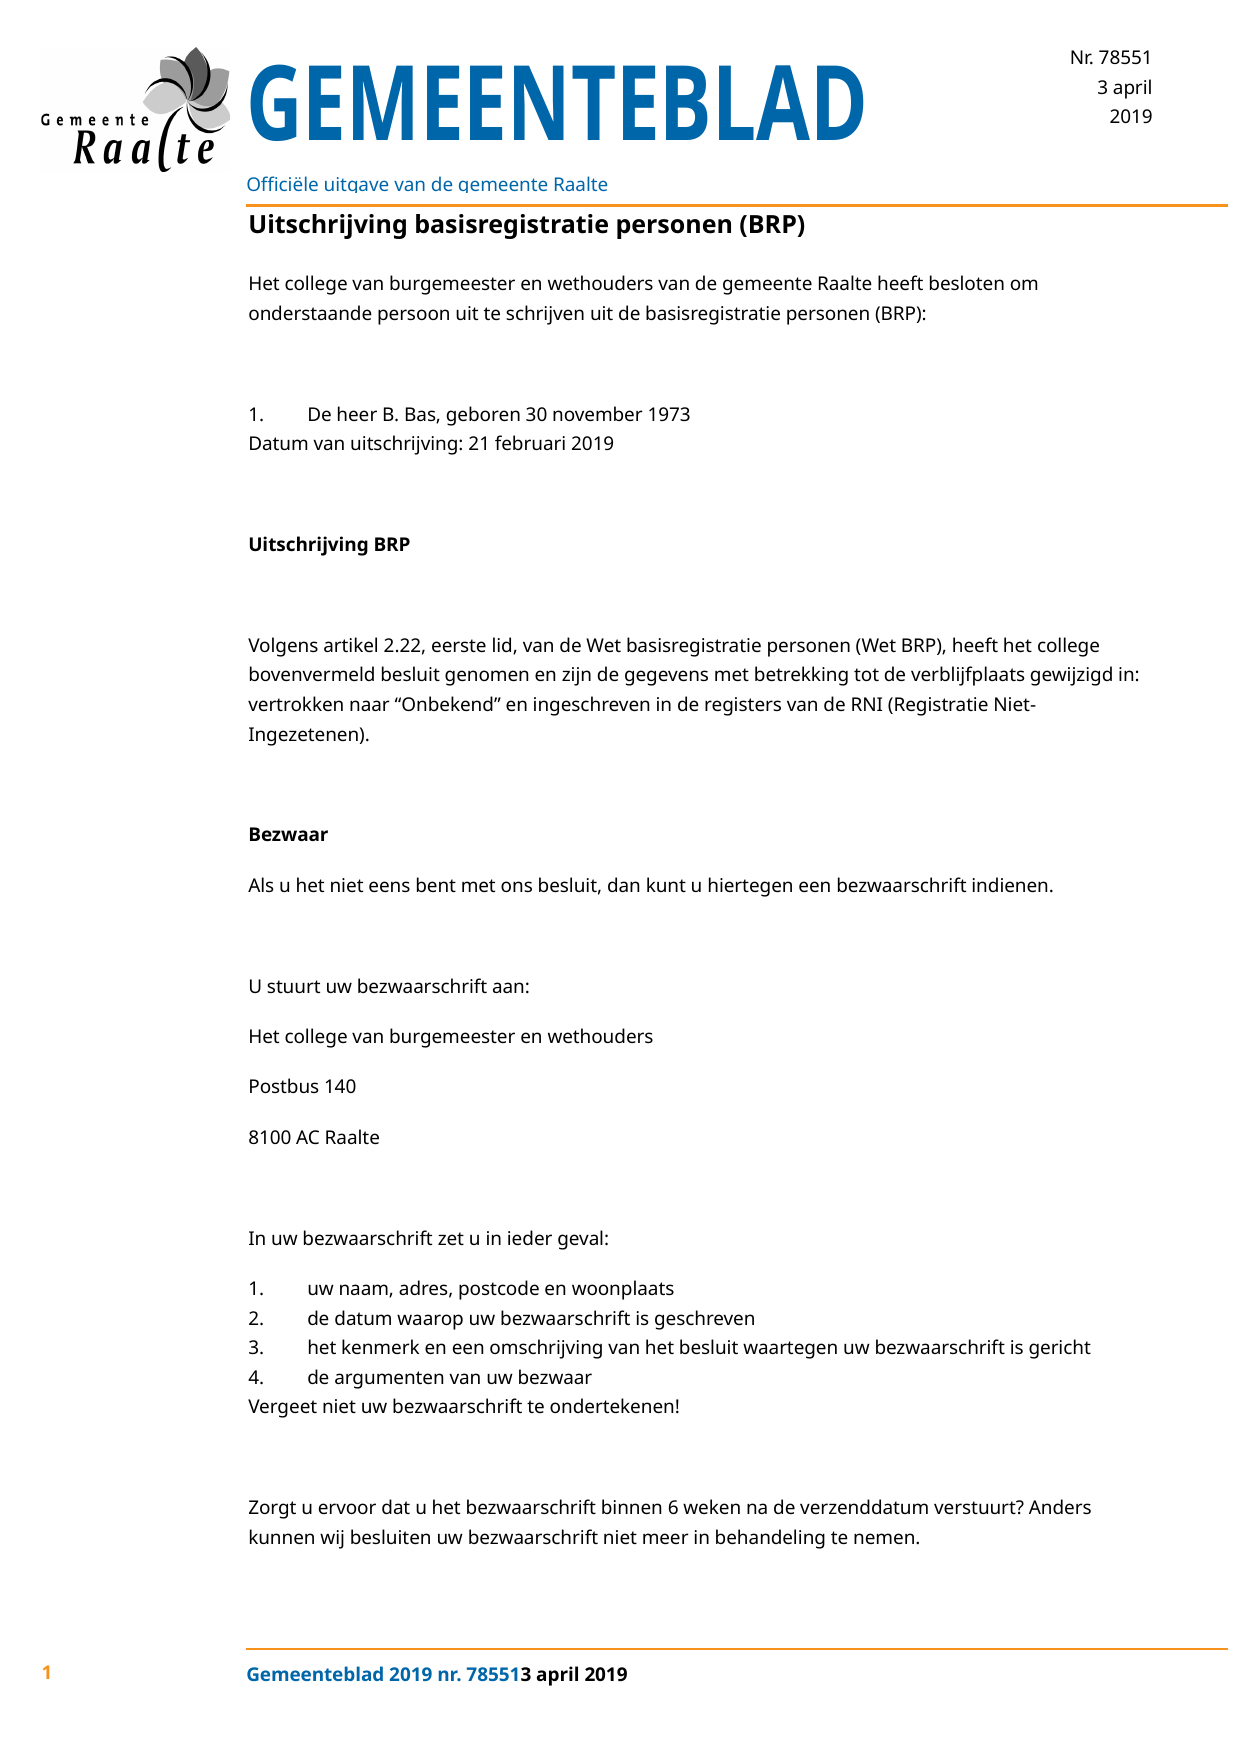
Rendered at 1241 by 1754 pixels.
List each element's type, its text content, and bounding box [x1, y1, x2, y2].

text Uitschrijving BRP [248, 531, 1152, 557]
text Als u het niet eens bent met ons besluit, dan kunt u hiertegen een bezwaarschrift indienen. [248, 872, 1152, 898]
text Datum van uitschrijving: 21 februari 2019 [248, 430, 1152, 456]
text Het college van burgemeester en wethouders van de gemeente Raalte heeft besloten om onderstaande persoon uit te schrijven uit de basisregistratie personen (BRP): [248, 270, 1152, 326]
list uw naam, adres, postcode en woonplaats [248, 1275, 1152, 1301]
list De heer B. Bas, geboren 30 november 1973 [248, 401, 1152, 426]
text Zorgt u ervoor dat u het bezwaarschrift binnen 6 weken na de verzenddatum verstuurt? Anders kunnen wij besluiten uw bezwaarschrift niet meer in behandeling te nemen. [248, 1494, 1152, 1550]
list de datum waarop uw bezwaarschrift is geschreven [248, 1305, 1152, 1331]
text Vergeet niet uw bezwaarschrift te ondertekenen! [248, 1394, 1152, 1419]
text Uitschrijving basisregistratie personen (BRP) [248, 207, 1152, 241]
text Postbus 140 [248, 1074, 1152, 1099]
text Volgens artikel 2.22, eerste lid, van de Wet basisregistratie personen (Wet BRP), heeft het college bovenvermeld besluit genomen en zijn de gegevens met betrekking tot de verblijfplaats gewijzigd in: vertrokken naar “Onbekend” en ingeschreven in de registers van de RNI (Registratie Niet-Ingezetenen). [248, 632, 1152, 746]
text In uw bezwaarschrift zet u in ieder geval: [248, 1225, 1152, 1251]
text 8100 AC Raalte [248, 1124, 1152, 1150]
list het kenmerk en een omschrijving van het besluit waartegen uw bezwaarschrift is gericht [248, 1334, 1152, 1360]
text Het college van burgemeester en wethouders [248, 1023, 1152, 1049]
list de argumenten van uw bezwaar [248, 1364, 1152, 1390]
text U stuurt uw bezwaarschrift aan: [248, 973, 1152, 998]
picture [41, 47, 231, 172]
text Bezwaar [248, 822, 1152, 847]
